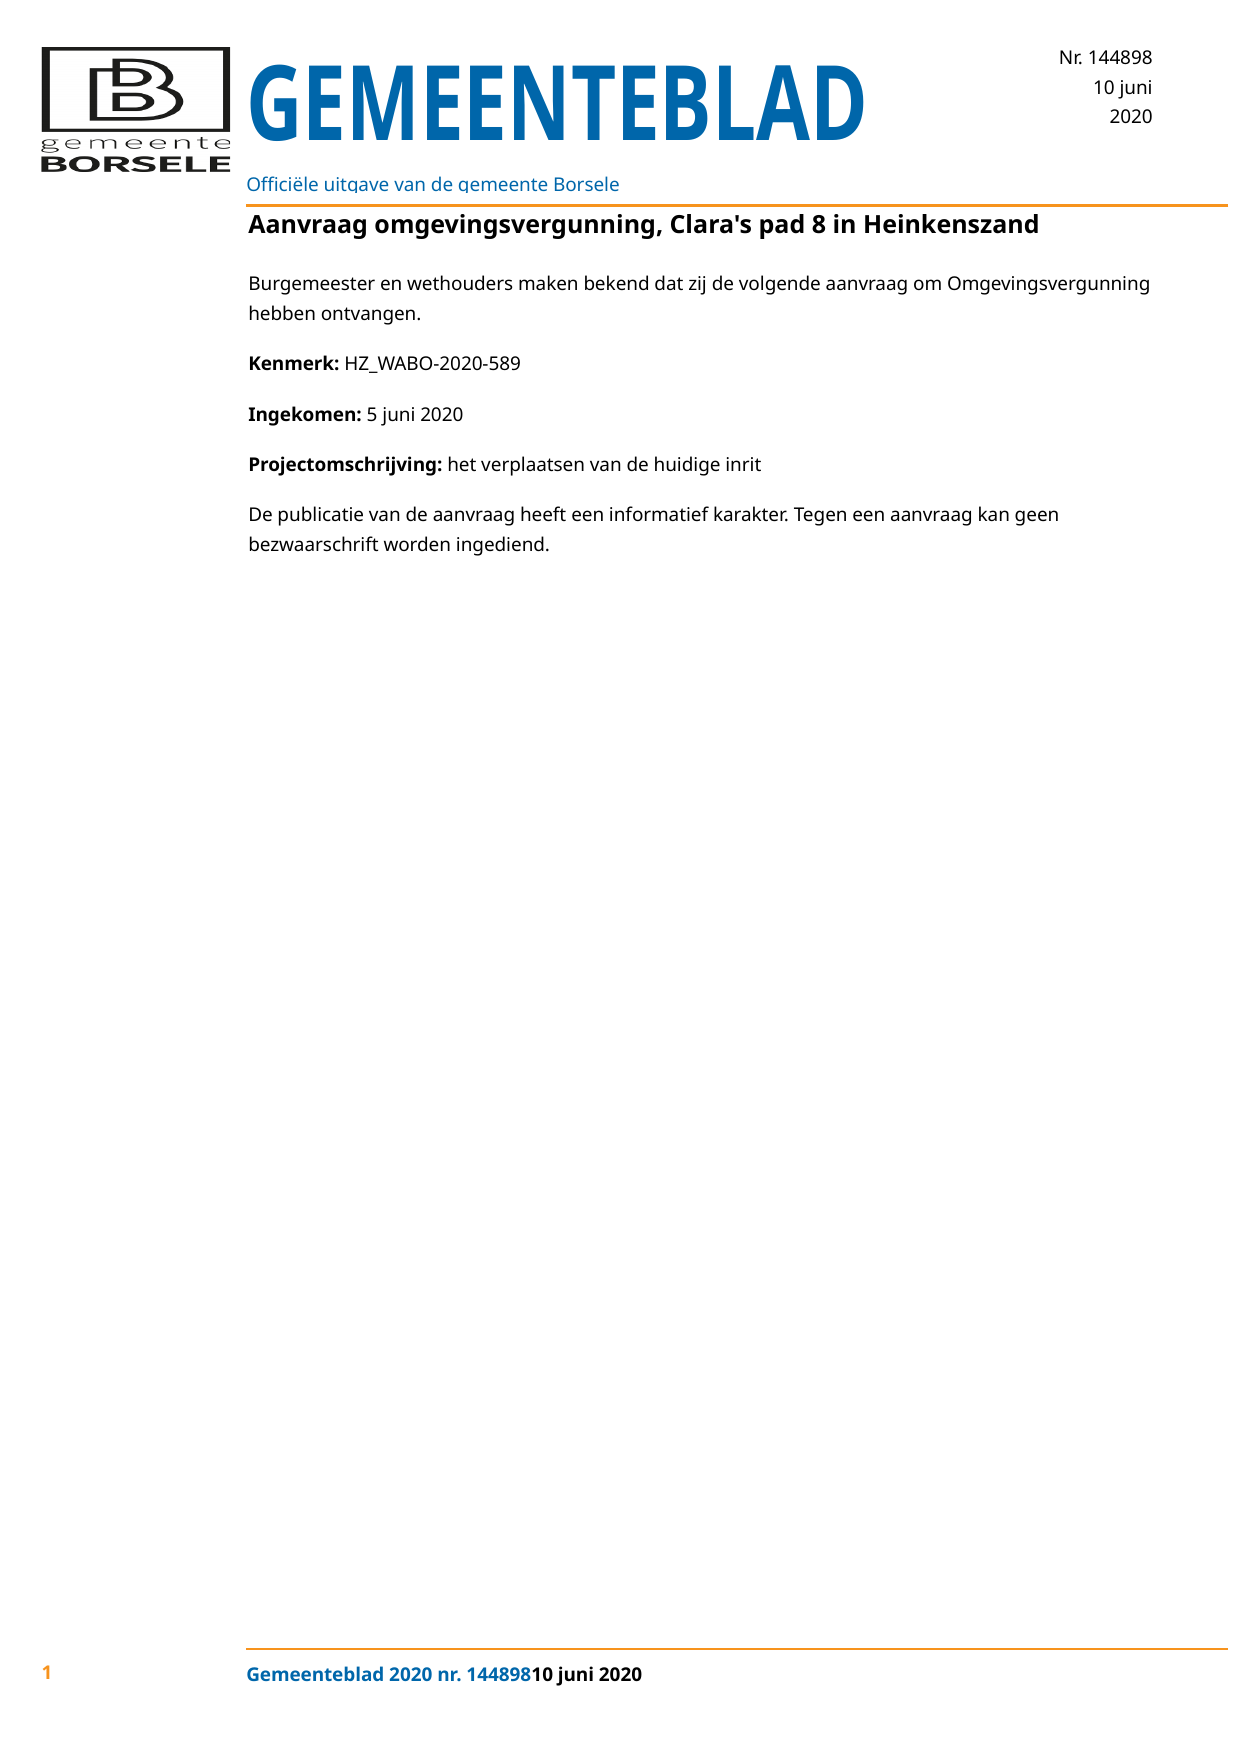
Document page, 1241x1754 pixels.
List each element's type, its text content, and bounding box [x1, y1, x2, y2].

text Burgemeester en wethouders maken bekend dat zij de volgende aanvraag om Omgevingsvergunning hebben ontvangen. [248, 270, 1152, 326]
text Aanvraag omgevingsvergunning, Clara's pad 8 in Heinkenszand [248, 207, 1152, 241]
text Kenmerk: HZ_WABO-2020-589 [248, 350, 1152, 376]
picture [41, 47, 231, 172]
text Projectomschrijving: het verplaatsen van de huidige inrit [248, 451, 1152, 477]
text De publicatie van de aanvraag heeft een informatief karakter. Tegen een aanvraag kan geen bezwaarschrift worden ingediend. [248, 502, 1152, 557]
text Ingekomen: 5 juni 2020 [248, 401, 1152, 426]
